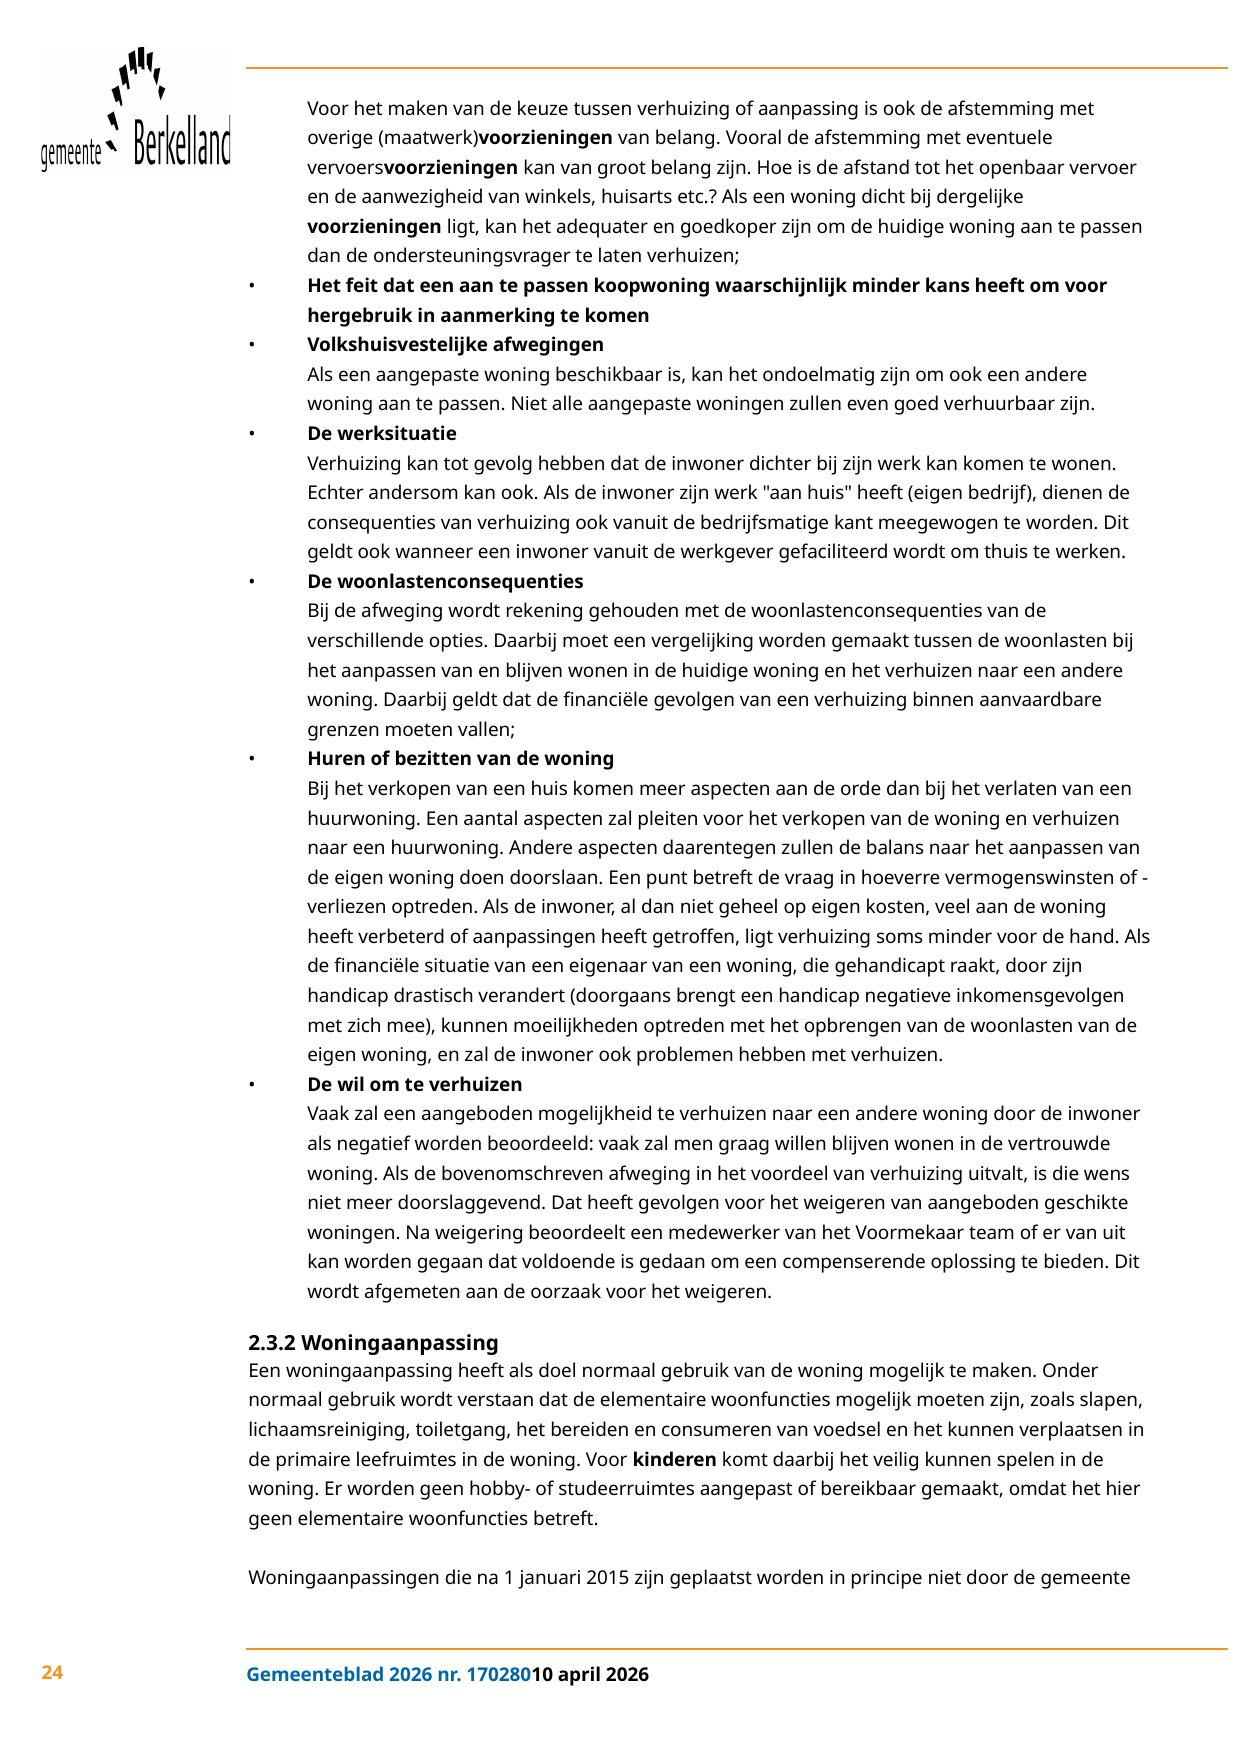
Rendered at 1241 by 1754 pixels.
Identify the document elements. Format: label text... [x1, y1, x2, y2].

list De wil om te verhuizen [248, 1071, 1152, 1097]
list Bij het verkopen van een huis komen meer aspecten aan de orde dan bij het verlaten van een huurwoning. Een aantal aspecten zal pleiten voor het verkopen van de woning en verhuizen naar een huurwoning. Andere aspecten daarentegen zullen de balans naar het aanpassen van de eigen woning doen doorslaan. Een punt betreft de vraag in hoeverre vermogenswinsten of -verliezen optreden. Als de inwoner, al dan niet geheel op eigen kosten, veel aan de woning heeft verbeterd of aanpassingen heeft getroffen, ligt verhuizing soms minder voor de hand. Als de financiële situatie van een eigenaar van een woning, die gehandicapt raakt, door zijn handicap drastisch verandert (doorgaans brengt een handicap negatieve inkomensgevolgen met zich mee), kunnen moeilijkheden optreden met het opbrengen van de woonlasten van de eigen woning, en zal de inwoner ook problemen hebben met verhuizen. [248, 775, 1152, 1067]
list Huren of bezitten van de woning [248, 746, 1152, 771]
text 2.3.2 Woningaanpassing [248, 1328, 1152, 1357]
list De werksituatie [248, 420, 1152, 446]
list Voor het maken van de keuze tussen verhuizing of aanpassing is ook de afstemming met overige (maatwerk)voorzieningen van belang. Vooral de afstemming met eventuele vervoersvoorzieningen kan van groot belang zijn. Hoe is de afstand tot het openbaar vervoer en de aanwezigheid van winkels, huisarts etc.? Als een woning dicht bij dergelijke voorzieningen ligt, kan het adequater en goedkoper zijn om de huidige woning aan te passen dan de ondersteuningsvrager te laten verhuizen; [248, 95, 1152, 268]
list Bij de afweging wordt rekening gehouden met de woonlastenconsequenties van de verschillende opties. Daarbij moet een vergelijking worden gemaakt tussen de woonlasten bij het aanpassen van en blijven wonen in de huidige woning en het verhuizen naar een andere woning. Daarbij geldt dat de financiële gevolgen van een verhuizing binnen aanvaardbare grenzen moeten vallen; [248, 598, 1152, 742]
list Als een aangepaste woning beschikbaar is, kan het ondoelmatig zijn om ook een andere woning aan te passen. Niet alle aangepaste woningen zullen even goed verhuurbaar zijn. [248, 361, 1152, 416]
picture [41, 47, 231, 172]
text Woningaanpassingen die na 1 januari 2015 zijn geplaatst worden in principe niet door de gemeente [248, 1564, 1152, 1590]
list Verhuizing kan tot gevolg hebben dat de inwoner dichter bij zijn werk kan komen te wonen. Echter andersom kan ook. Als de inwoner zijn werk "aan huis" heeft (eigen bedrijf), dienen de consequenties van verhuizing ook vanuit de bedrijfsmatige kant meegewogen te worden. Dit geldt ook wanneer een inwoner vanuit de werkgever gefaciliteerd wordt om thuis te werken. [248, 450, 1152, 564]
list De woonlastenconsequenties [248, 568, 1152, 594]
text Een woningaanpassing heeft als doel normaal gebruik van de woning mogelijk te maken. Onder normaal gebruik wordt verstaan dat de elementaire woonfuncties mogelijk moeten zijn, zoals slapen, lichaamsreiniging, toiletgang, het bereiden en consumeren van voedsel en het kunnen verplaatsen in de primaire leefruimtes in de woning. Voor kinderen komt daarbij het veilig kunnen spelen in de woning. Er worden geen hobby- of studeerruimtes aangepast of bereikbaar gemaakt, omdat het hier geen elementaire woonfuncties betreft. [248, 1357, 1152, 1531]
list Het feit dat een aan te passen koopwoning waarschijnlijk minder kans heeft om voor hergebruik in aanmerking te komen [248, 272, 1152, 328]
list Vaak zal een aangeboden mogelijkheid te verhuizen naar een andere woning door de inwoner als negatief worden beoordeeld: vaak zal men graag willen blijven wonen in de vertrouwde woning. Als de bovenomschreven afweging in het voordeel van verhuizing uitvalt, is die wens niet meer doorslaggevend. Dat heeft gevolgen voor het weigeren van aangeboden geschikte woningen. Na weigering beoordeelt een medewerker van het Voormekaar team of er van uit kan worden gegaan dat voldoende is gedaan om een compenserende oplossing te bieden. Dit wordt afgemeten aan de oorzaak voor het weigeren. [248, 1101, 1152, 1304]
list Volkshuisvestelijke afwegingen [248, 331, 1152, 357]
